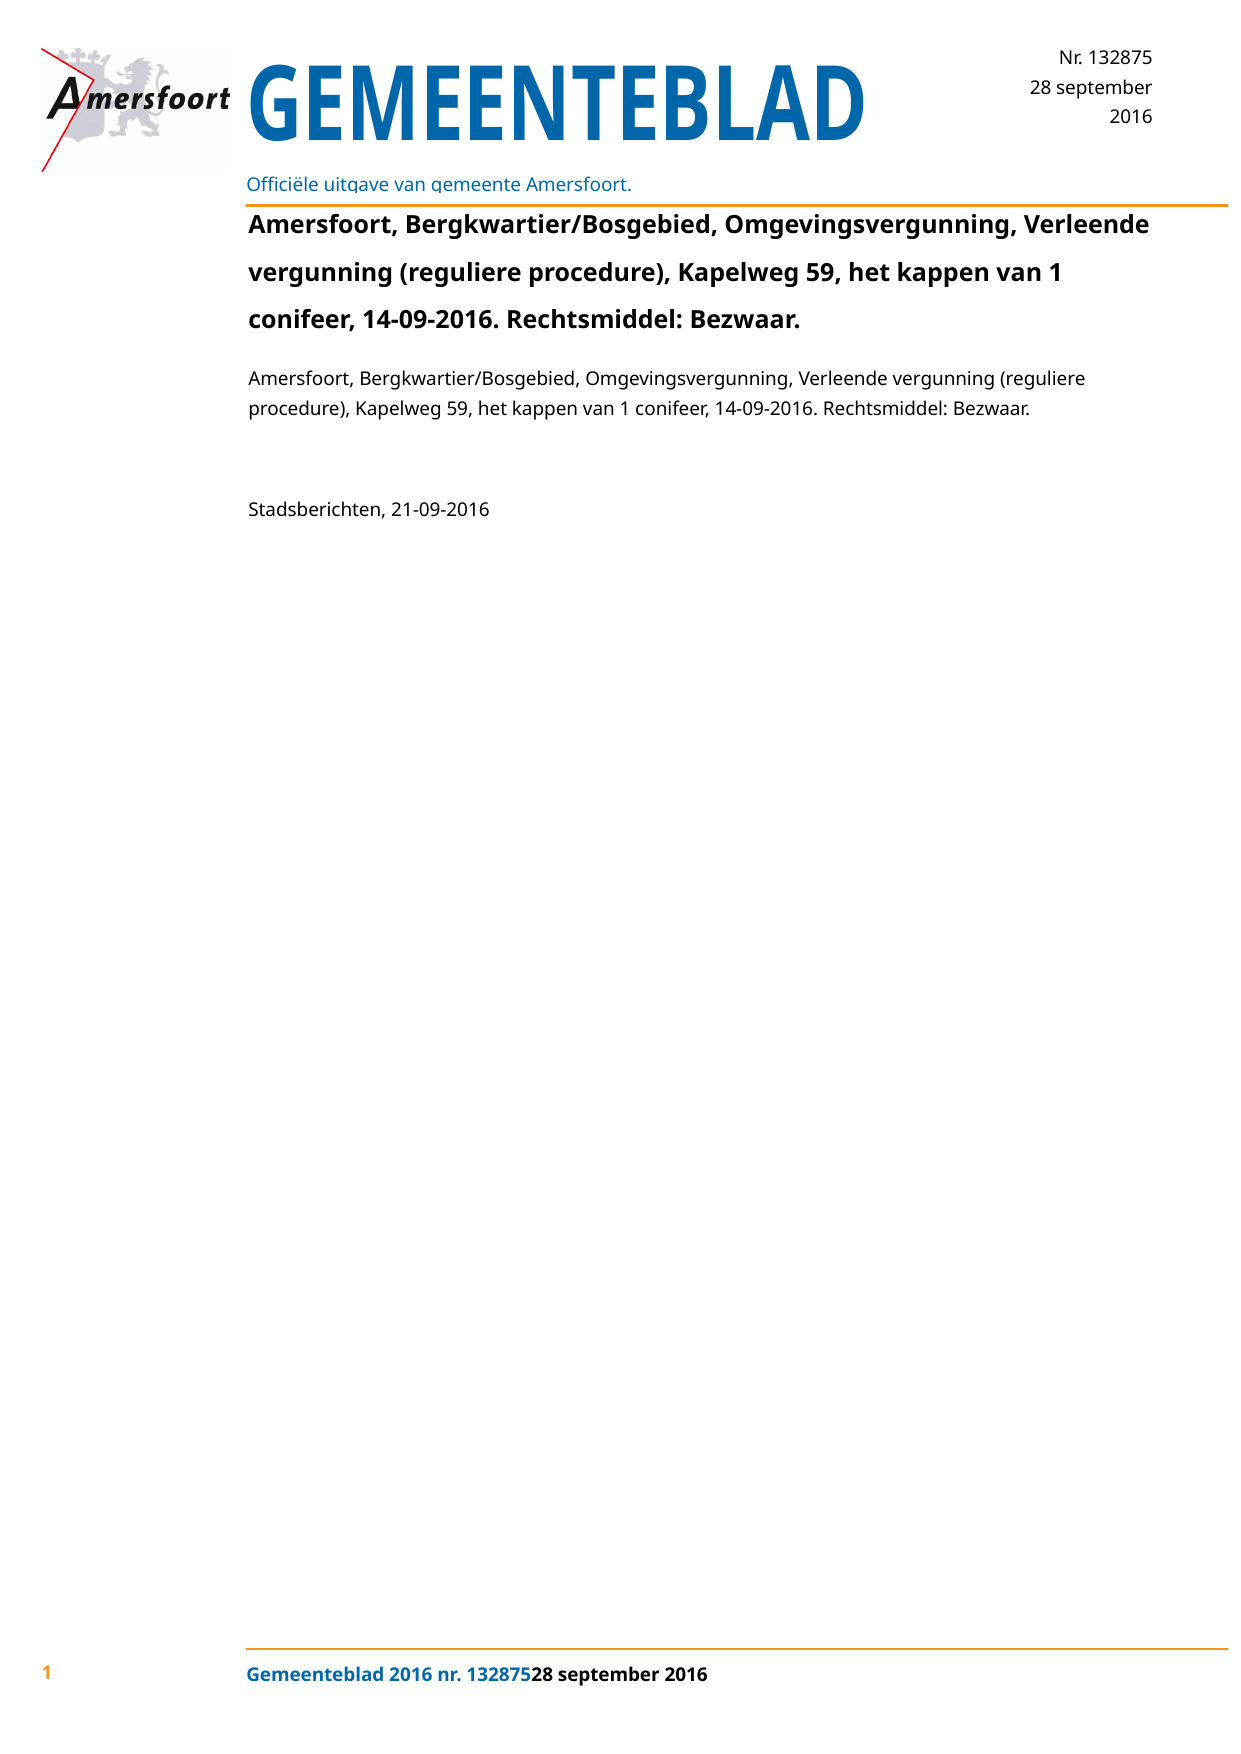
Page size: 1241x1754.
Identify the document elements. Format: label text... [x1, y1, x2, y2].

picture [41, 47, 231, 172]
text Stadsberichten, 21-09-2016 [248, 496, 1152, 522]
text Amersfoort, Bergkwartier/Bosgebied, Omgevingsvergunning, Verleende vergunning (reguliere procedure), Kapelweg 59, het kappen van 1 conifeer, 14-09-2016. Rechtsmiddel: Bezwaar. [248, 207, 1152, 336]
text Amersfoort, Bergkwartier/Bosgebied, Omgevingsvergunning, Verleende vergunning (reguliere procedure), Kapelweg 59, het kappen van 1 conifeer, 14-09-2016. Rechtsmiddel: Bezwaar. [248, 366, 1152, 421]
